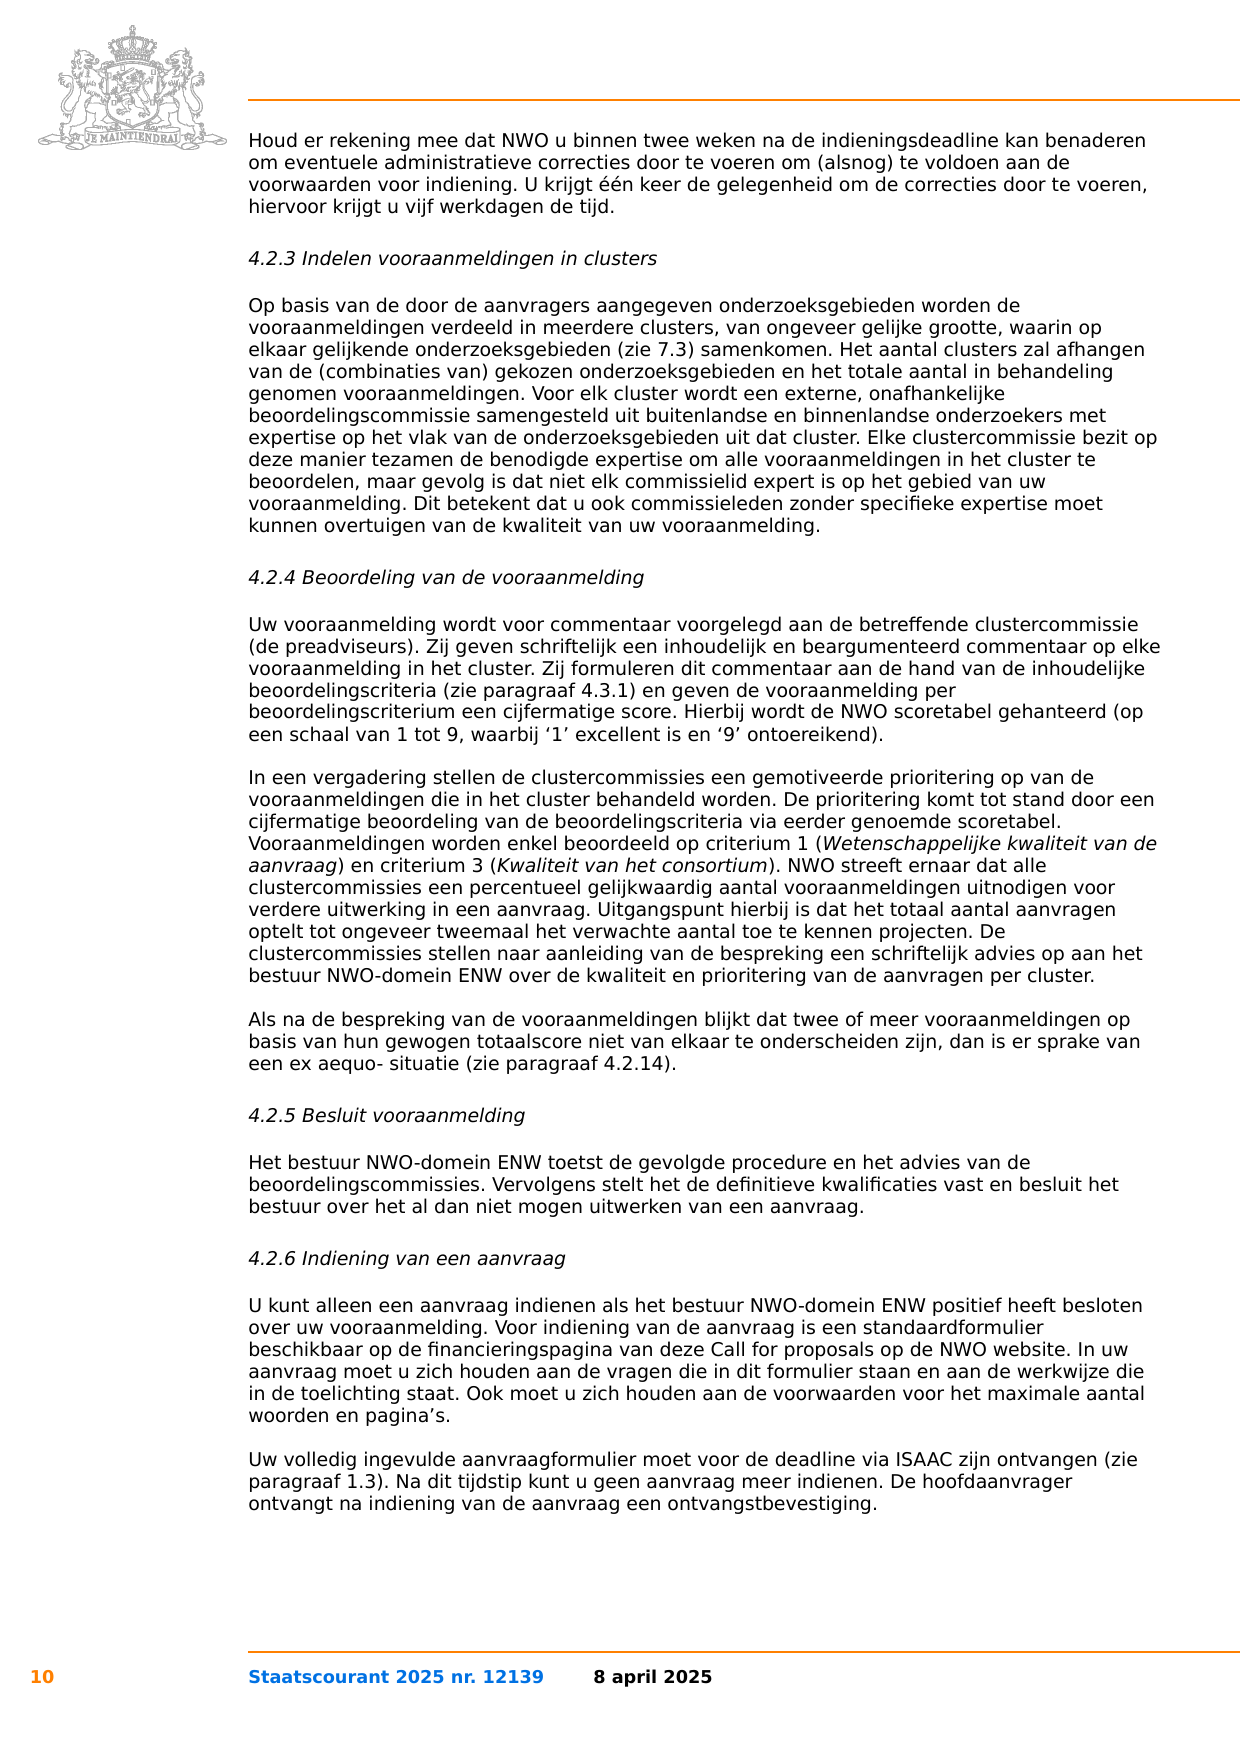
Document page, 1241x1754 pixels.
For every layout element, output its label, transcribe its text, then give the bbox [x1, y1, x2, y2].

text Op basis van de door de aanvragers aangegeven onderzoeksgebieden worden de vooraanmeldingen verdeeld in meerdere clusters, van ongeveer gelijke grootte, waarin op elkaar gelijkende onderzoeksgebieden (zie 7.3) samenkomen. Het aantal clusters zal afhangen van de (combinaties van) gekozen onderzoeksgebieden en het totale aantal in behandeling genomen vooraanmeldingen. Voor elk cluster wordt een externe, onafhankelijke beoordelingscommissie samengesteld uit buitenlandse en binnenlandse onderzoekers met expertise op het vlak van de onderzoeksgebieden uit dat cluster. Elke clustercommissie bezit op deze manier tezamen de benodigde expertise om alle vooraanmeldingen in het cluster te beoordelen, maar gevolg is dat niet elk commissielid expert is op het gebied van uw vooraanmelding. Dit betekent dat u ook commissieleden zonder specifieke expertise moet kunnen overtuigen van de kwaliteit van uw vooraanmelding. [248, 295, 1163, 537]
text Het bestuur NWO-domein ENW toetst de gevolgde procedure en het advies van de beoordelingscommissies. Vervolgens stelt het de definitieve kwalificaties vast en besluit het bestuur over het al dan niet mogen uitwerken van een aanvraag. [248, 1152, 1163, 1218]
text Vooraanmeldingen worden enkel beoordeeld op criterium 1 (Wetenschappelijke kwaliteit van de aanvraag) en criterium 3 (Kwaliteit van het consortium). NWO streeft ernaar dat alle clustercommissies een percentueel gelijkwaardig aantal vooraanmeldingen uitnodigen voor verdere uitwerking in een aanvraag. Uitgangspunt hierbij is dat het totaal aantal aanvragen optelt tot ongeveer tweemaal het verwachte aantal toe te kennen projecten. De clustercommissies stellen naar aanleiding van de bespreking een schriftelijk advies op aan het bestuur NWO-domein ENW over de kwaliteit en prioritering van de aanvragen per cluster. [248, 833, 1163, 987]
text Houd er rekening mee dat NWO u binnen twee weken na de indieningsdeadline kan benaderen om eventuele administratieve correcties door te voeren om (alsnog) te voldoen aan de voorwaarden voor indiening. U krijgt één keer de gelegenheid om de correcties door te voeren, hiervoor krijgt u vijf werkdagen de tijd. [248, 130, 1163, 218]
subtitle 4.2.6 Indiening van een aanvraag [248, 1248, 1163, 1270]
text Als na de bespreking van de vooraanmeldingen blijkt dat twee of meer vooraanmeldingen op basis van hun gewogen totaalscore niet van elkaar te onderscheiden zijn, dan is er sprake van een ex aequo- situatie (zie paragraaf 4.2.14). [248, 1009, 1163, 1075]
subtitle 4.2.3 Indelen vooraanmeldingen in clusters [248, 248, 1163, 270]
text Uw vooraanmelding wordt voor commentaar voorgelegd aan de betreffende clustercommissie (de preadviseurs). Zij geven schriftelijk een inhoudelijk en beargumenteerd commentaar op elke vooraanmelding in het cluster. Zij formuleren dit commentaar aan de hand van de inhoudelijke beoordelingscriteria (zie paragraaf 4.3.1) en geven de vooraanmelding per beoordelingscriterium een cijfermatige score. Hierbij wordt de NWO scoretabel gehanteerd (op een schaal van 1 tot 9, waarbij ‘1’ excellent is en ‘9’ ontoereikend). [248, 613, 1163, 745]
text In een vergadering stellen de clustercommissies een gemotiveerde prioritering op van de vooraanmeldingen die in het cluster behandeld worden. De prioritering komt tot stand door een cijfermatige beoordeling van de beoordelingscriteria via eerder genoemde scoretabel. [248, 767, 1163, 833]
text U kunt alleen een aanvraag indienen als het bestuur NWO-domein ENW positief heeft besloten over uw vooraanmelding. Voor indiening van de aanvraag is een standaardformulier beschikbaar op de financieringspagina van deze Call for proposals op de NWO website. In uw aanvraag moet u zich houden aan de vragen die in dit formulier staan en aan de werkwijze die in de toelichting staat. Ook moet u zich houden aan de voorwaarden voor het maximale aantal woorden en pagina’s. [248, 1295, 1163, 1427]
picture [38, 25, 227, 150]
subtitle 4.2.5 Besluit vooraanmelding [248, 1105, 1163, 1127]
text Uw volledig ingevulde aanvraagformulier moet voor de deadline via ISAAC zijn ontvangen (zie paragraaf 1.3). Na dit tijdstip kunt u geen aanvraag meer indienen. De hoofdaanvrager ontvangt na indiening van de aanvraag een ontvangstbevestiging. [248, 1448, 1163, 1514]
subtitle 4.2.4 Beoordeling van de vooraanmelding [248, 567, 1163, 588]
